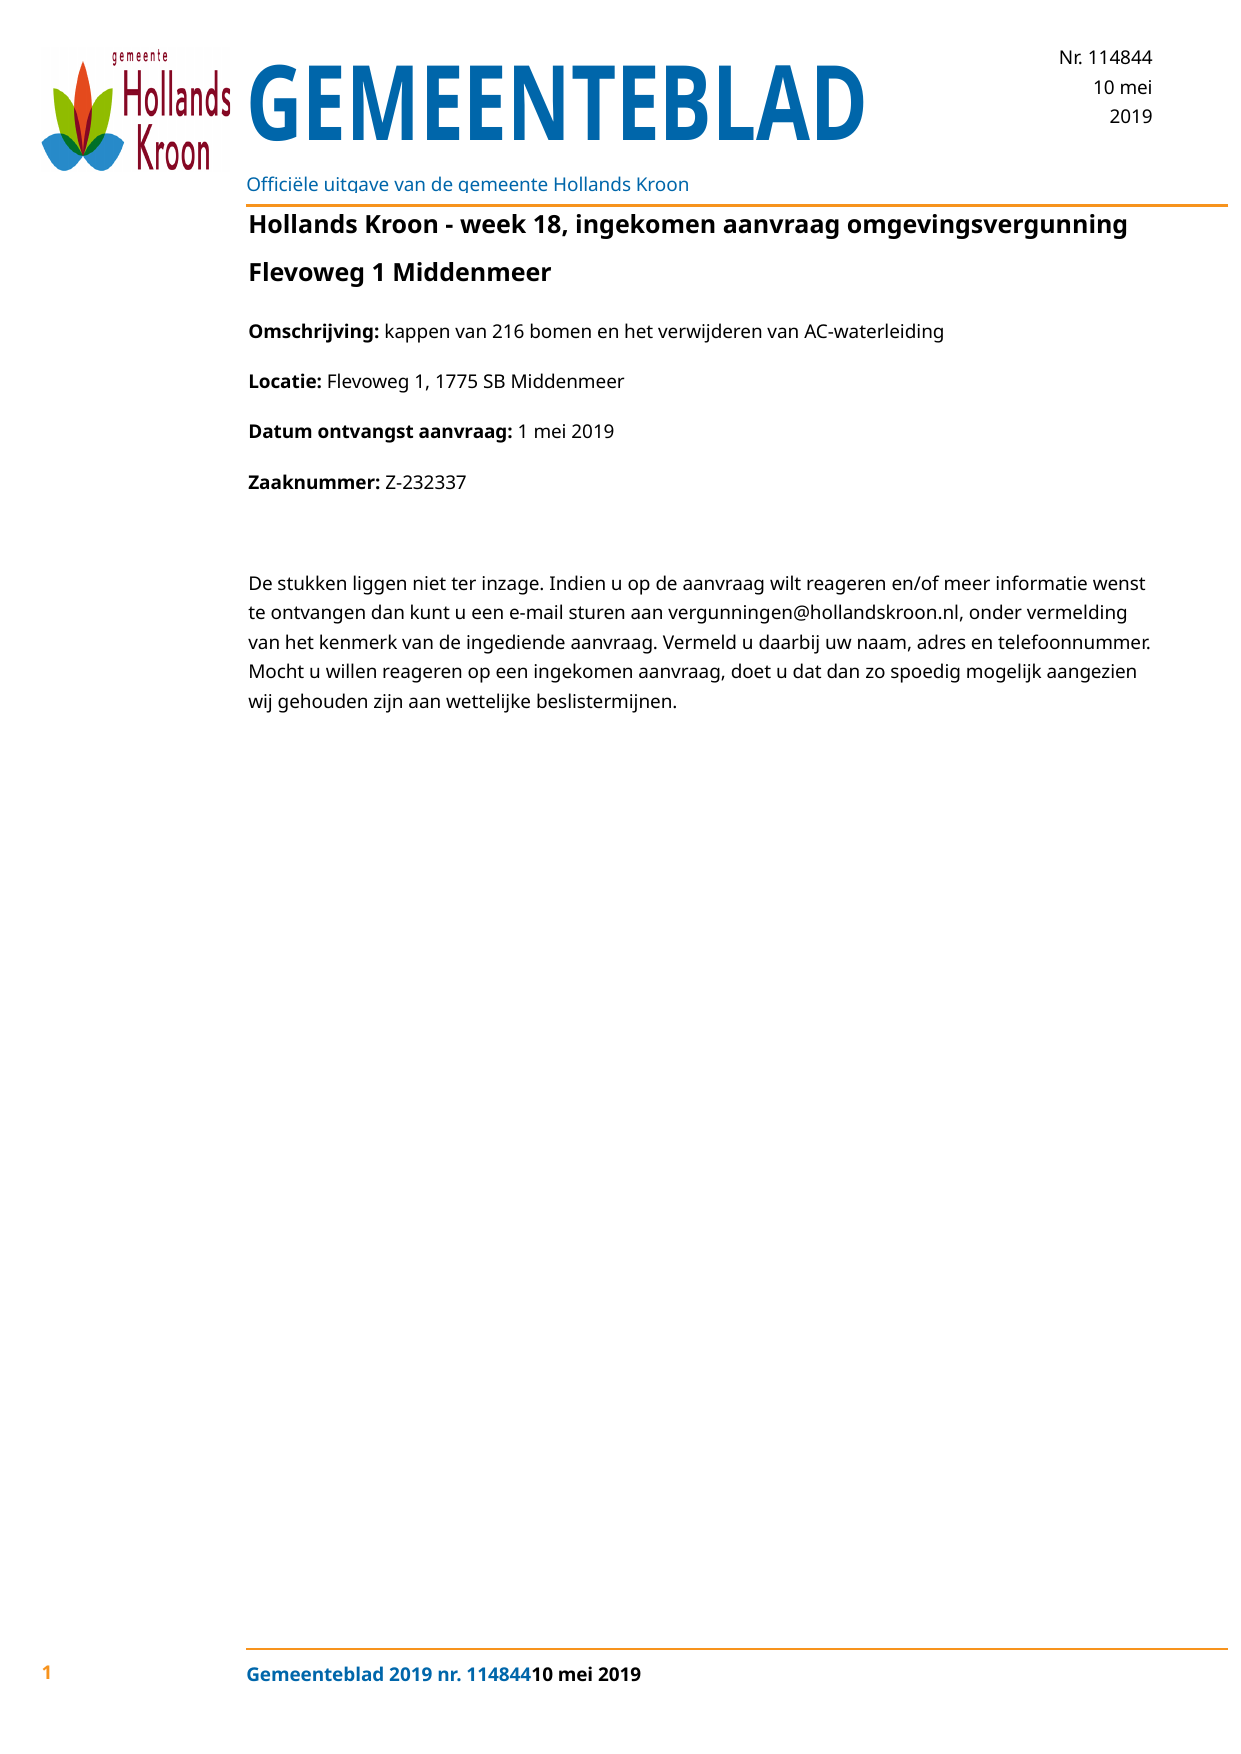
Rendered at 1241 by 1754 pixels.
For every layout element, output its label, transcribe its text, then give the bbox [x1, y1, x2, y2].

text Locatie: Flevoweg 1, 1775 SB Middenmeer [248, 368, 1152, 394]
text Zaaknummer: Z-232337 [248, 469, 1152, 495]
text De stukken liggen niet ter inzage. Indien u op de aanvraag wilt reageren en/of meer informatie wenst te ontvangen dan kunt u een e-mail sturen aan vergunningen@hollandskroon.nl, onder vermelding van het kenmerk van de ingediende aanvraag. Vermeld u daarbij uw naam, adres en telefoonnummer. Mocht u willen reageren op een ingekomen aanvraag, doet u dat dan zo spoedig mogelijk aangezien wij gehouden zijn aan wettelijke beslistermijnen. [248, 570, 1152, 714]
text Datum ontvangst aanvraag: 1 mei 2019 [248, 419, 1152, 444]
picture [41, 47, 231, 172]
text Hollands Kroon - week 18, ingekomen aanvraag omgevingsvergunning Flevoweg 1 Middenmeer [248, 207, 1152, 288]
text Omschrijving: kappen van 216 bomen en het verwijderen van AC-waterleiding [248, 318, 1152, 344]
